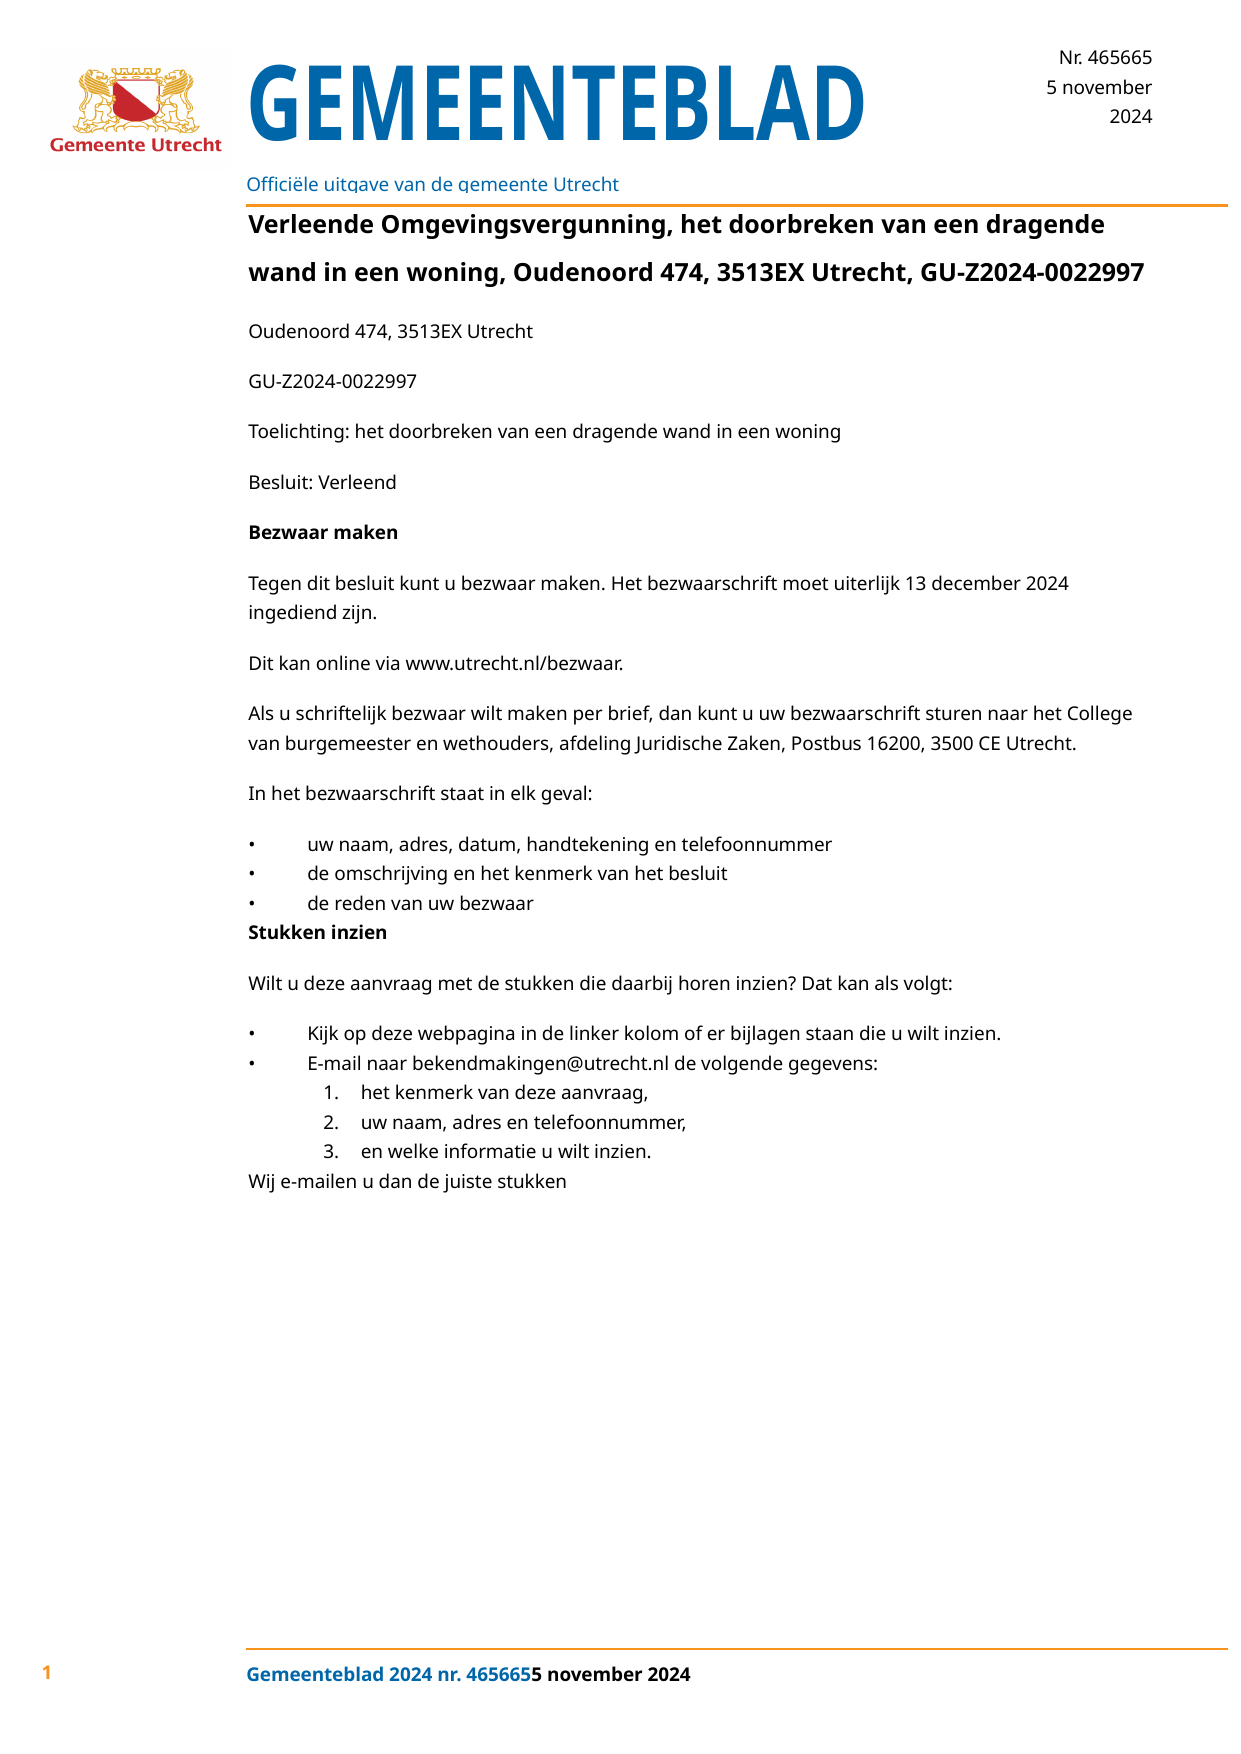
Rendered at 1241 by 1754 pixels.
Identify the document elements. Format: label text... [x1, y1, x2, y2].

text Tegen dit besluit kunt u bezwaar maken. Het bezwaarschrift moet uiterlijk 13 december 2024 ingediend zijn. [248, 570, 1152, 625]
list Kijk op deze webpagina in de linker kolom of er bijlagen staan die u wilt inzien. [248, 1020, 1152, 1046]
text GU-Z2024-0022997 [248, 368, 1152, 394]
list het kenmerk van deze aanvraag, [323, 1079, 1152, 1105]
text Stukken inzien [248, 919, 1152, 945]
text Toelichting: het doorbreken van een dragende wand in een woning [248, 419, 1152, 444]
text In het bezwaarschrift staat in elk geval: [248, 780, 1152, 806]
list de reden van uw bezwaar [248, 890, 1152, 916]
text Bezwaar maken [248, 519, 1152, 545]
list en welke informatie u wilt inzien. [323, 1139, 1152, 1164]
text Als u schriftelijk bezwaar wilt maken per brief, dan kunt u uw bezwaarschrift sturen naar het College van burgemeester en wethouders, afdeling Juridische Zaken, Postbus 16200, 3500 CE Utrecht. [248, 700, 1152, 756]
list E-mail naar bekendmakingen@utrecht.nl de volgende gegevens: [248, 1050, 1152, 1076]
text Besluit: Verleend [248, 469, 1152, 495]
text Wij e-mailen u dan de juiste stukken [248, 1168, 1152, 1194]
text Dit kan online via www.utrecht.nl/bezwaar. [248, 650, 1152, 676]
picture [41, 47, 231, 172]
text Verleende Omgevingsvergunning, het doorbreken van een dragende wand in een woning, Oudenoord 474, 3513EX Utrecht, GU-Z2024-0022997 [248, 207, 1152, 288]
text Wilt u deze aanvraag met de stukken die daarbij horen inzien? Dat kan als volgt: [248, 970, 1152, 996]
list uw naam, adres, datum, handtekening en telefoonnummer [248, 831, 1152, 857]
list de omschrijving en het kenmerk van het besluit [248, 860, 1152, 886]
list uw naam, adres en telefoonnummer, [323, 1109, 1152, 1135]
text Oudenoord 474, 3513EX Utrecht [248, 318, 1152, 344]
